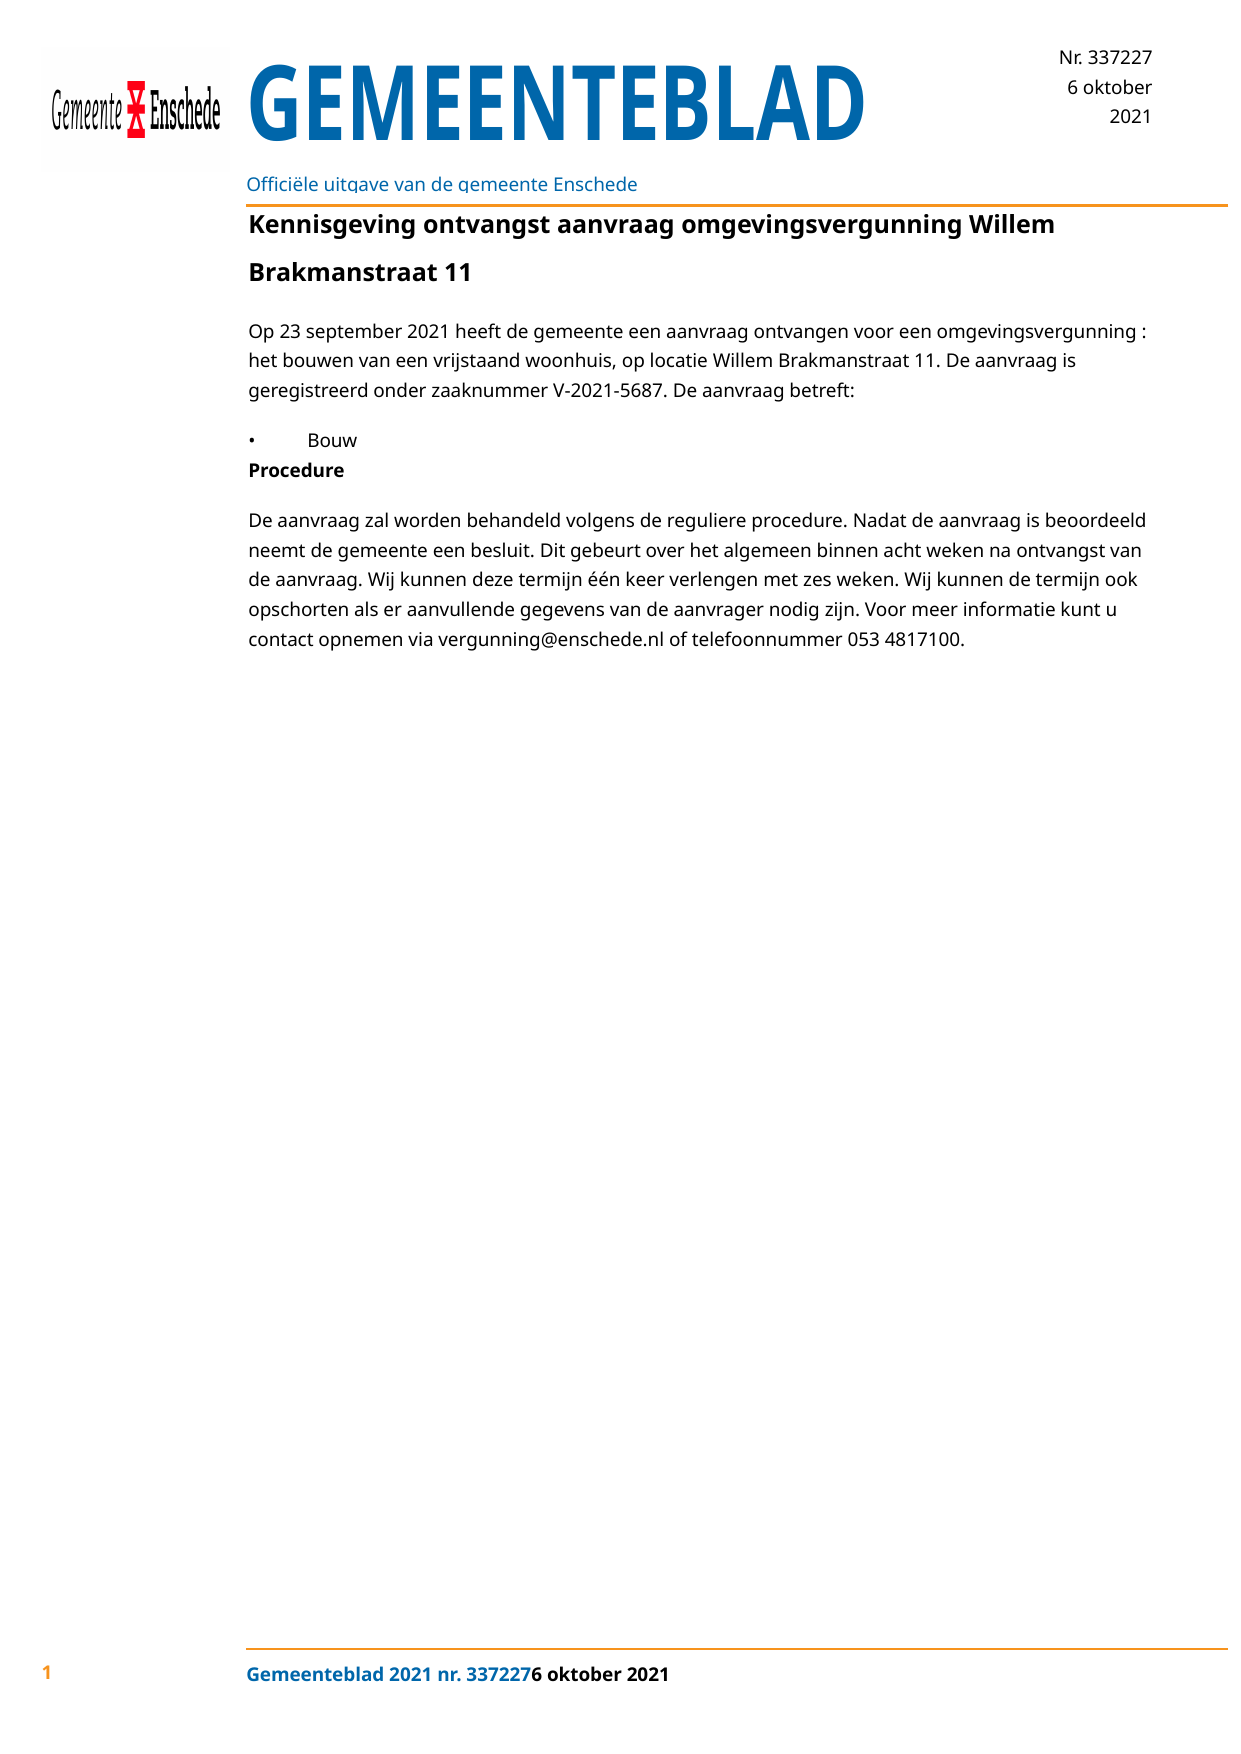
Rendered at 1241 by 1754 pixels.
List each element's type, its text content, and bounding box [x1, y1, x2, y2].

text Op 23 september 2021 heeft de gemeente een aanvraag ontvangen voor een omgevingsvergunning : het bouwen van een vrijstaand woonhuis, op locatie Willem Brakmanstraat 11. De aanvraag is geregistreerd onder zaaknummer V-2021-5687. De aanvraag betreft: [248, 318, 1152, 403]
text De aanvraag zal worden behandeld volgens de reguliere procedure. Nadat de aanvraag is beoordeeld neemt de gemeente een besluit. Dit gebeurt over het algemeen binnen acht weken na ontvangst van de aanvraag. Wij kunnen deze termijn één keer verlengen met zes weken. Wij kunnen de termijn ook opschorten als er aanvullende gegevens van de aanvrager nodig zijn. Voor meer informatie kunt u contact opnemen via vergunning@enschede.nl of telefoonnummer 053 4817100. [248, 507, 1152, 652]
list Bouw [248, 427, 1152, 453]
picture [41, 47, 231, 172]
text Kennisgeving ontvangst aanvraag omgevingsvergunning Willem Brakmanstraat 11 [248, 207, 1152, 288]
text Procedure [248, 457, 1152, 483]
